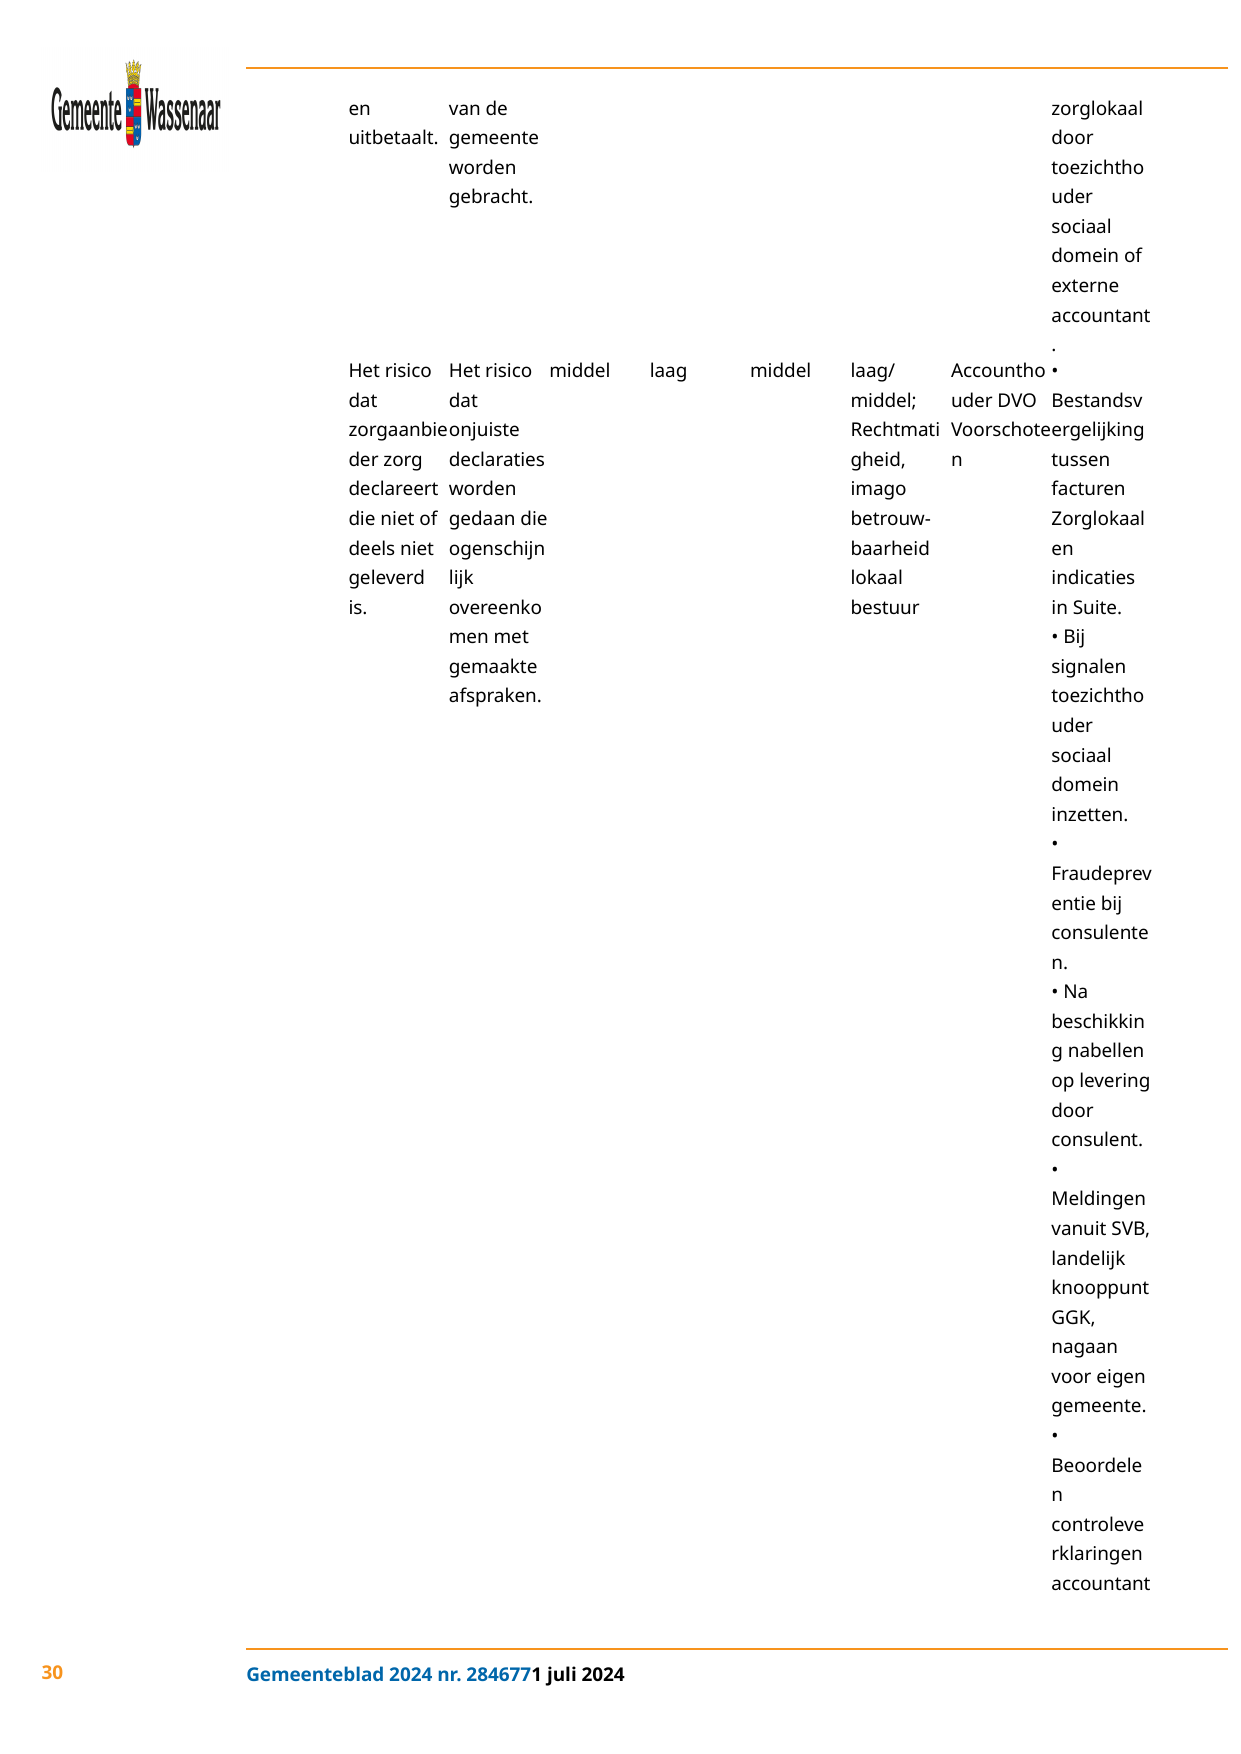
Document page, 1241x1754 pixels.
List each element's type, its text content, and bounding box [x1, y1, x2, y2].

table_cell [248, 95, 348, 357]
table_cell [750, 95, 850, 357]
table_cell van de gemeente worden gebracht. [449, 95, 549, 357]
table_cell [850, 95, 951, 357]
table_cell laag/middel; Rechtmatigheid, imago betrouw-baarheid lokaal bestuur [850, 357, 951, 1596]
table_cell [951, 95, 1051, 357]
table_cell Accounthouder DVO Voorschoten [951, 357, 1051, 1596]
table_cell [248, 357, 348, 1596]
table_cell zorglokaal door toezichthouder sociaal domein of externe accountant. [1051, 95, 1152, 357]
table_cell middel [549, 357, 649, 1596]
table_cell Het risico dat zorgaanbieder zorg declareert die niet of deels niet geleverd is. [348, 357, 449, 1596]
table_cell en uitbetaalt. [348, 95, 449, 357]
table_cell [549, 95, 649, 357]
table_cell [650, 95, 750, 357]
picture [41, 47, 231, 172]
table_cell • Bestandsvergelijking tussen facturen Zorglokaal en indicaties in Suite. • Bij signalen toezichthouder sociaal domein inzetten. • Fraudepreventie bij consulenten. • Na beschikking nabellen op levering door consulent. • Meldingen vanuit SVB, landelijk knooppunt GGK, nagaan voor eigen gemeente. • Beoordelen controleverklaringen accountant [1051, 357, 1152, 1596]
table_cell middel [750, 357, 850, 1596]
table_cell Het risico dat onjuiste declaraties worden gedaan die ogenschijnlijk overeenkomen met gemaakte afspraken. [449, 357, 549, 1596]
table_cell laag [650, 357, 750, 1596]
